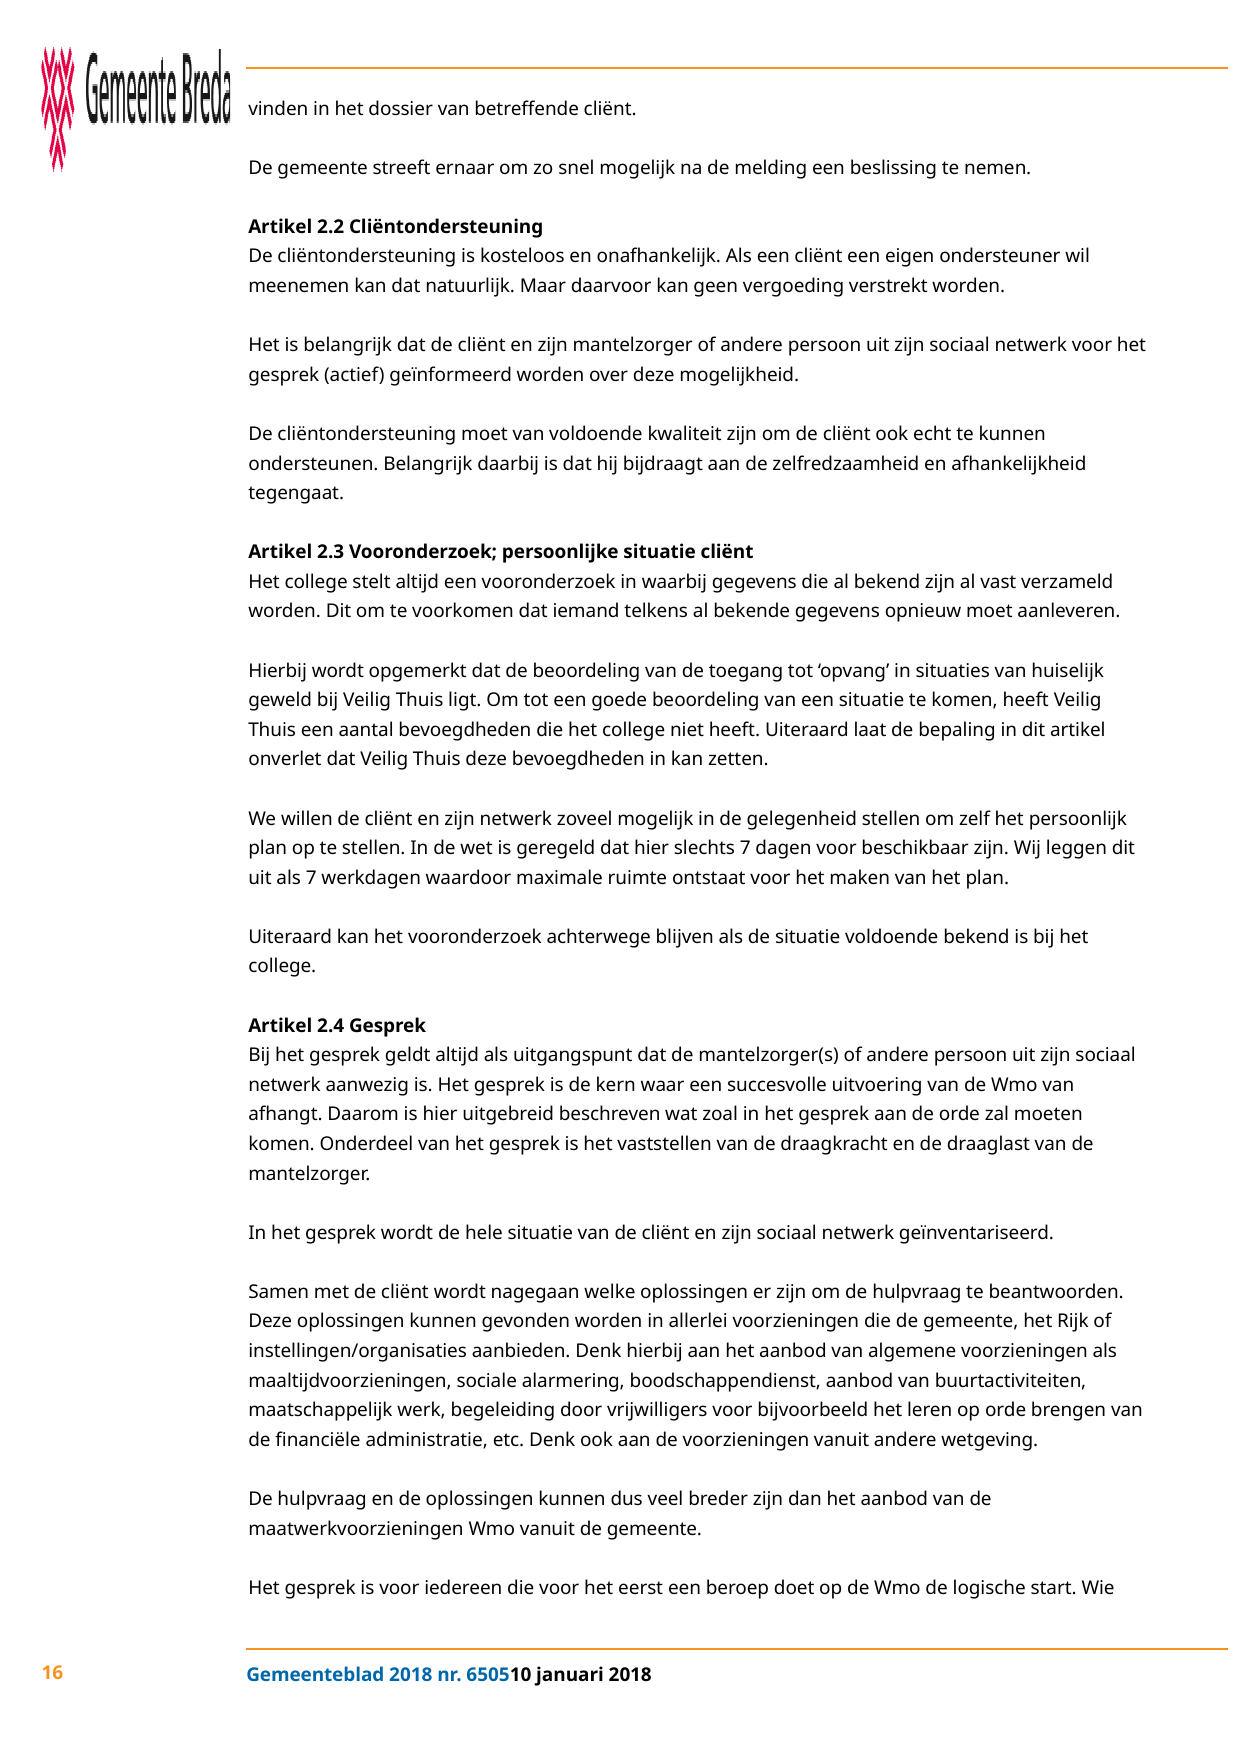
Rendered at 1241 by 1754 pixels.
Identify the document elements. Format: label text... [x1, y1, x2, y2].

text Het is belangrijk dat de cliënt en zijn mantelzorger of andere persoon uit zijn sociaal netwerk voor het gesprek (actief) geïnformeerd worden over deze mogelijkheid. [248, 331, 1152, 387]
text De gemeente streeft ernaar om zo snel mogelijk na de melding een beslissing te nemen. [248, 154, 1152, 180]
text De hulpvraag en de oplossingen kunnen dus veel breder zijn dan het aanbod van de maatwerkvoorzieningen Wmo vanuit de gemeente. [248, 1485, 1152, 1541]
text Artikel 2.3 Vooronderzoek; persoonlijke situatie cliënt [248, 538, 1152, 564]
text Bij het gesprek geldt altijd als uitgangspunt dat de mantelzorger(s) of andere persoon uit zijn sociaal netwerk aanwezig is. Het gesprek is de kern waar een succesvolle uitvoering van de Wmo van afhangt. Daarom is hier uitgebreid beschreven wat zoal in het gesprek aan de orde zal moeten komen. Onderdeel van het gesprek is het vaststellen van de draagkracht en de draaglast van de mantelzorger. [248, 1041, 1152, 1186]
text De cliëntondersteuning is kosteloos en onafhankelijk. Als een cliënt een eigen ondersteuner wil meenemen kan dat natuurlijk. Maar daarvoor kan geen vergoeding verstrekt worden. [248, 243, 1152, 298]
text Het gesprek is voor iedereen die voor het eerst een beroep doet op de Wmo de logische start. Wie [248, 1574, 1152, 1600]
text Uiteraard kan het vooronderzoek achterwege blijven als de situatie voldoende bekend is bij het college. [248, 923, 1152, 978]
text Artikel 2.2 Cliëntondersteuning [248, 213, 1152, 239]
text We willen de cliënt en zijn netwerk zoveel mogelijk in de gelegenheid stellen om zelf het persoonlijk plan op te stellen. In de wet is geregeld dat hier slechts 7 dagen voor beschikbaar zijn. Wij leggen dit uit als 7 werkdagen waardoor maximale ruimte ontstaat voor het maken van het plan. [248, 805, 1152, 890]
text vinden in het dossier van betreffende cliënt. [248, 95, 1152, 121]
picture [41, 47, 231, 172]
text Samen met de cliënt wordt nagegaan welke oplossingen er zijn om de hulpvraag te beantwoorden. Deze oplossingen kunnen gevonden worden in allerlei voorzieningen die de gemeente, het Rijk of instellingen/organisaties aanbieden. Denk hierbij aan het aanbod van algemene voorzieningen als maaltijdvoorzieningen, sociale alarmering, boodschappendienst, aanbod van buurtactiviteiten, maatschappelijk werk, begeleiding door vrijwilligers voor bijvoorbeeld het leren op orde brengen van de financiële administratie, etc. Denk ook aan de voorzieningen vanuit andere wetgeving. [248, 1278, 1152, 1452]
text Het college stelt altijd een vooronderzoek in waarbij gegevens die al bekend zijn al vast verzameld worden. Dit om te voorkomen dat iemand telkens al bekende gegevens opnieuw moet aanleveren. [248, 568, 1152, 623]
text In het gesprek wordt de hele situatie van de cliënt en zijn sociaal netwerk geïnventariseerd. [248, 1219, 1152, 1245]
text De cliëntondersteuning moet van voldoende kwaliteit zijn om de cliënt ook echt te kunnen ondersteunen. Belangrijk daarbij is dat hij bijdraagt aan de zelfredzaamheid en afhankelijkheid tegengaat. [248, 420, 1152, 505]
text Artikel 2.4 Gesprek [248, 1012, 1152, 1038]
text Hierbij wordt opgemerkt dat de beoordeling van de toegang tot ‘opvang’ in situaties van huiselijk geweld bij Veilig Thuis ligt. Om tot een goede beoordeling van een situatie te komen, heeft Veilig Thuis een aantal bevoegdheden die het college niet heeft. Uiteraard laat de bepaling in dit artikel onverlet dat Veilig Thuis deze bevoegdheden in kan zetten. [248, 657, 1152, 771]
